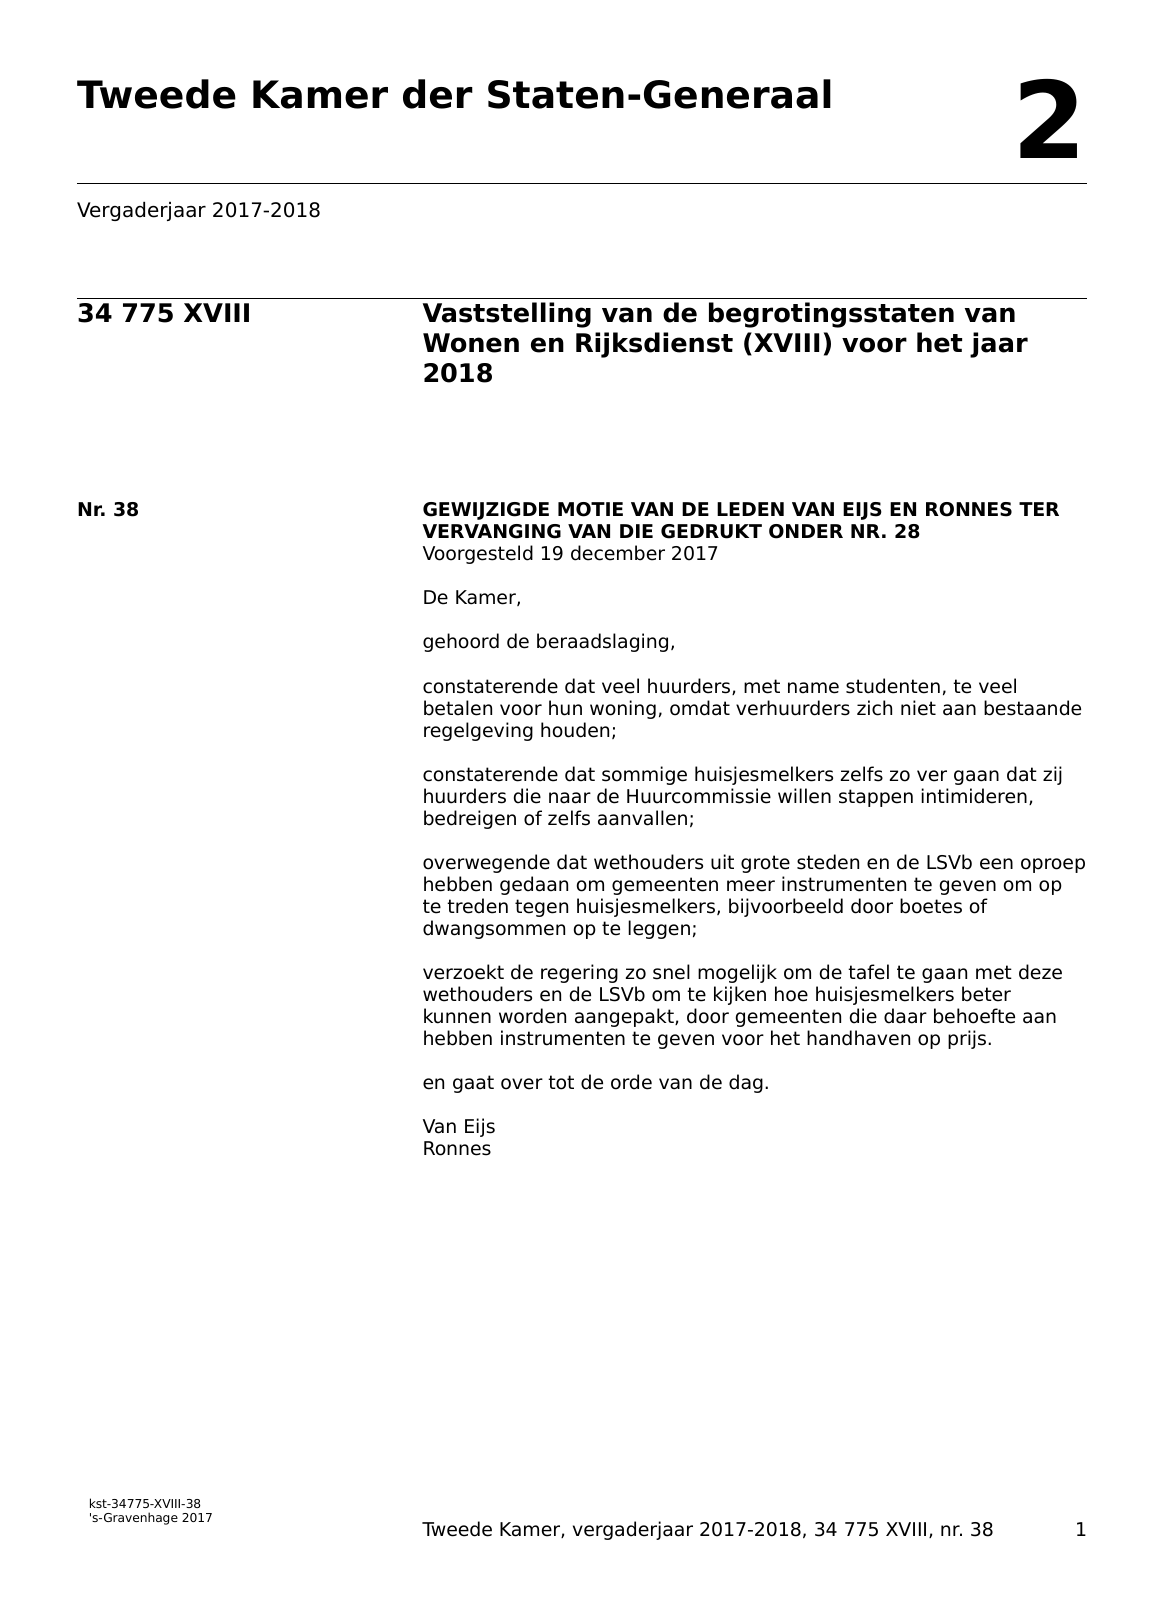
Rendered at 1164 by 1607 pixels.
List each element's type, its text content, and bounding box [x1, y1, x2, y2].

text overwegende dat wethouders uit grote steden en de LSVb een oproep hebben gedaan om gemeenten meer instrumenten te geven om op te treden tegen huisjesmelkers, bijvoorbeeld door boetes of dwangsommen op te leggen; [422, 852, 1087, 940]
subtitle Nr. 38 GEWIJZIGDE MOTIE VAN DE LEDEN VAN EIJS EN RONNES TER VERVANGING VAN DIE GEDRUKT ONDER NR. 28 [77, 499, 1087, 543]
text Voorgesteld 19 december 2017 [422, 543, 1087, 565]
text verzoekt de regering zo snel mogelijk om de tafel te gaan met deze wethouders en de LSVb om te kijken hoe huisjesmelkers beter kunnen worden aangepakt, door gemeenten die daar behoefte aan hebben instrumenten te geven voor het handhaven op prijs. [422, 962, 1087, 1050]
text en gaat over tot de orde van de dag. [422, 1072, 1087, 1094]
text Van Eijs [422, 1116, 1087, 1138]
text kst-34775-XVIII-38 [88, 1497, 323, 1511]
table_header Tweede Kamer der Staten-Generaal [77, 59, 886, 183]
text Ronnes [422, 1138, 1087, 1160]
text 's-Gravenhage 2017 [88, 1511, 323, 1525]
table_cell Vergaderjaar 2017-2018 [77, 184, 1087, 298]
text gehoord de beraadslaging, [422, 631, 1087, 653]
text constaterende dat veel huurders, met name studenten, te veel betalen voor hun woning, omdat verhuurders zich niet aan bestaande regelgeving houden; [422, 676, 1087, 741]
table_header 2 [886, 59, 1087, 183]
text De Kamer, [422, 587, 1087, 609]
subtitle 34 775 XVIII Vaststelling van de begrotingsstaten van Wonen en Rijksdienst (XVIII) voor het jaar 2018 [77, 299, 1087, 388]
text constaterende dat sommige huisjesmelkers zelfs zo ver gaan dat zij huurders die naar de Huurcommissie willen stappen intimideren, bedreigen of zelfs aanvallen; [422, 764, 1087, 829]
